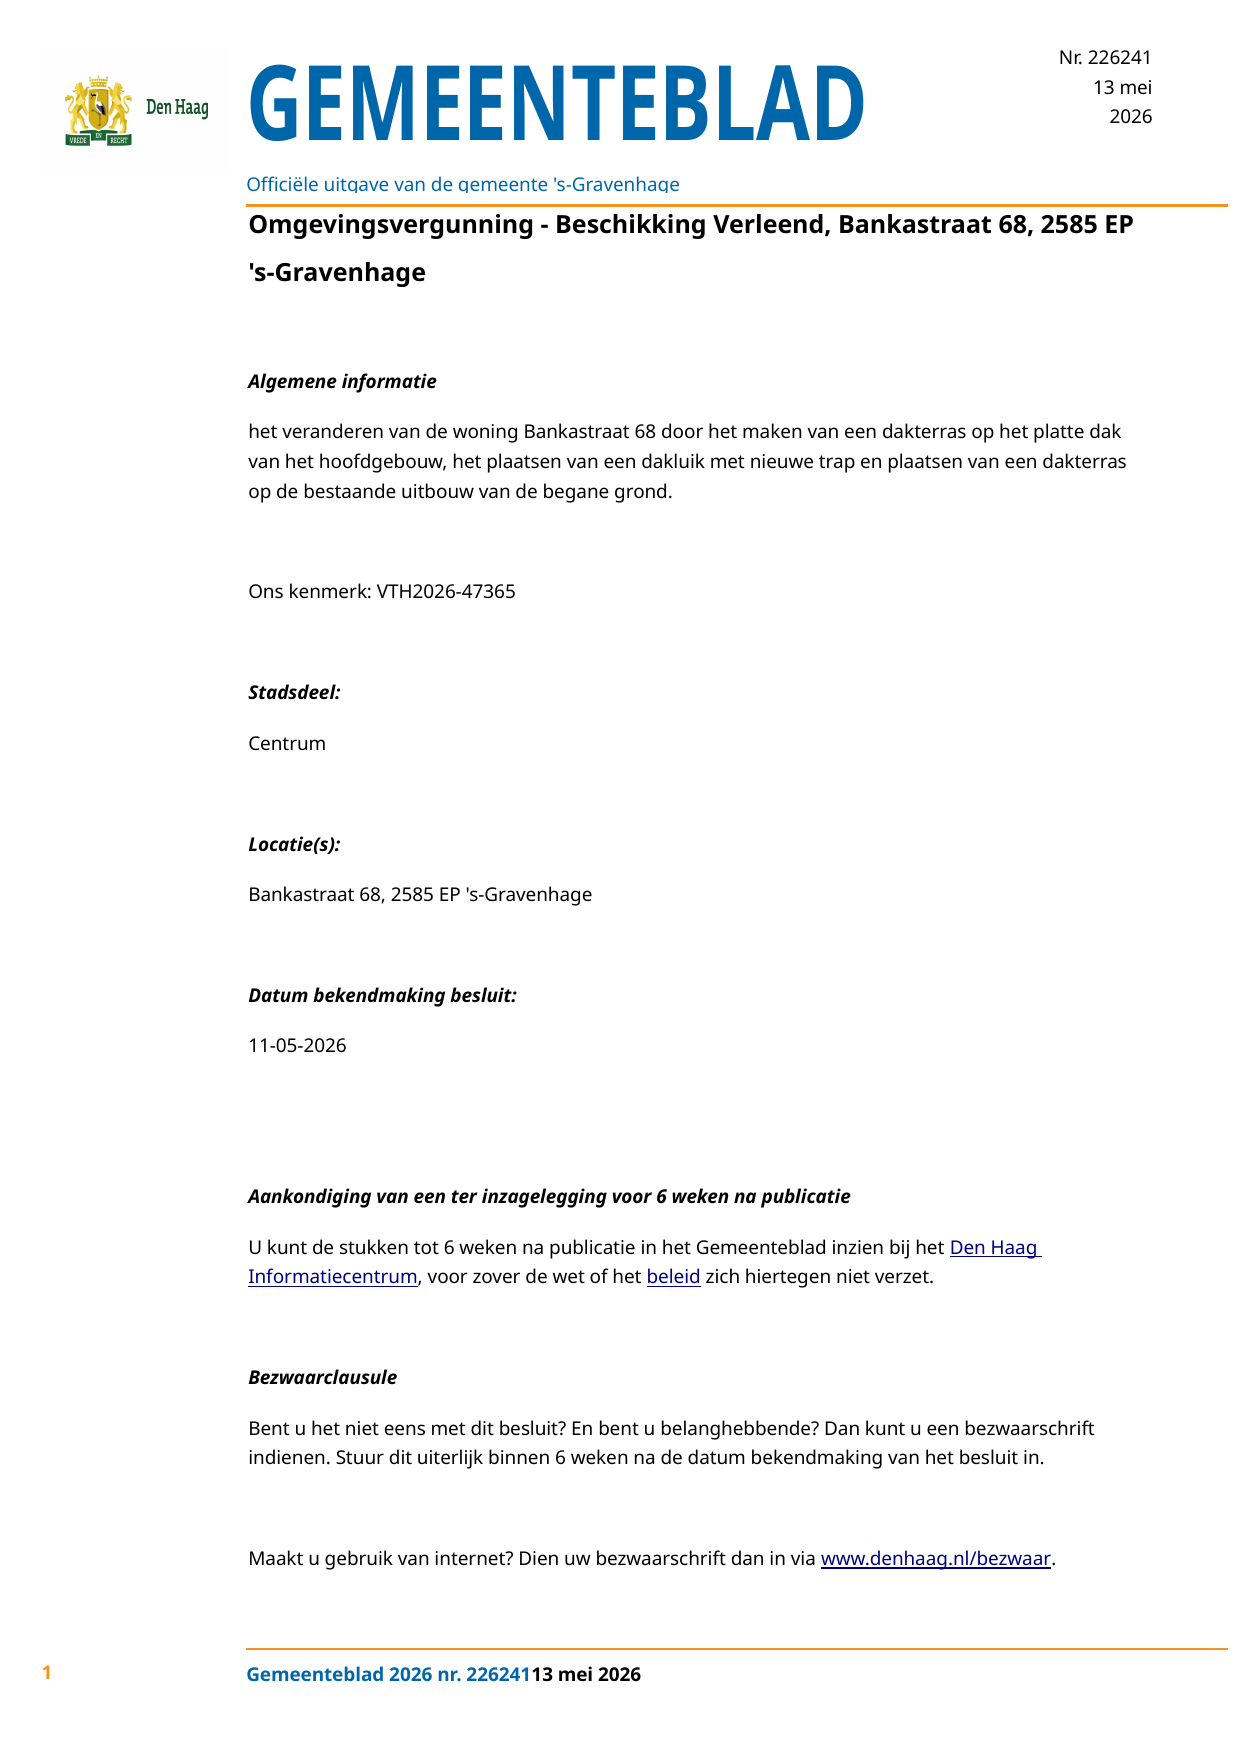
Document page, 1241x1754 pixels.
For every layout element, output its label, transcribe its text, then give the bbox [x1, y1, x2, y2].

text Bezwaarclausule [248, 1364, 1152, 1390]
text Algemene informatie [248, 368, 1152, 394]
text het veranderen van de woning Bankastraat 68 door het maken van een dakterras op het platte dak van het hoofdgebouw, het plaatsen van een dakluik met nieuwe trap en plaatsen van een dakterras op de bestaande uitbouw van de begane grond. [248, 419, 1152, 504]
text Centrum [248, 730, 1152, 756]
text Bankastraat 68, 2585 EP 's-Gravenhage [248, 881, 1152, 907]
text Bent u het niet eens met dit besluit? En bent u belanghebbende? Dan kunt u een bezwaarschrift indienen. Stuur dit uiterlijk binnen 6 weken na de datum bekendmaking van het besluit in. [248, 1415, 1152, 1470]
text Omgevingsvergunning - Beschikking Verleend, Bankastraat 68, 2585 EP 's-Gravenhage [248, 207, 1152, 288]
text Datum bekendmaking besluit: [248, 982, 1152, 1008]
text Locatie(s): [248, 831, 1152, 857]
picture [41, 47, 231, 172]
text U kunt de stukken tot 6 weken na publicatie in het Gemeenteblad inzien bij het Den Haag Informatiecentrum, voor zover de wet of het beleid zich hiertegen niet verzet. [248, 1234, 1152, 1289]
text Stadsdeel: [248, 679, 1152, 705]
text 11-05-2026 [248, 1032, 1152, 1058]
text Maakt u gebruik van internet? Dien uw bezwaarschrift dan in via www.denhaag.nl/bezwaar. [248, 1545, 1152, 1571]
text Aankondiging van een ter inzagelegging voor 6 weken na publicatie [248, 1184, 1152, 1209]
text Ons kenmerk: VTH2026-47365 [248, 579, 1152, 604]
